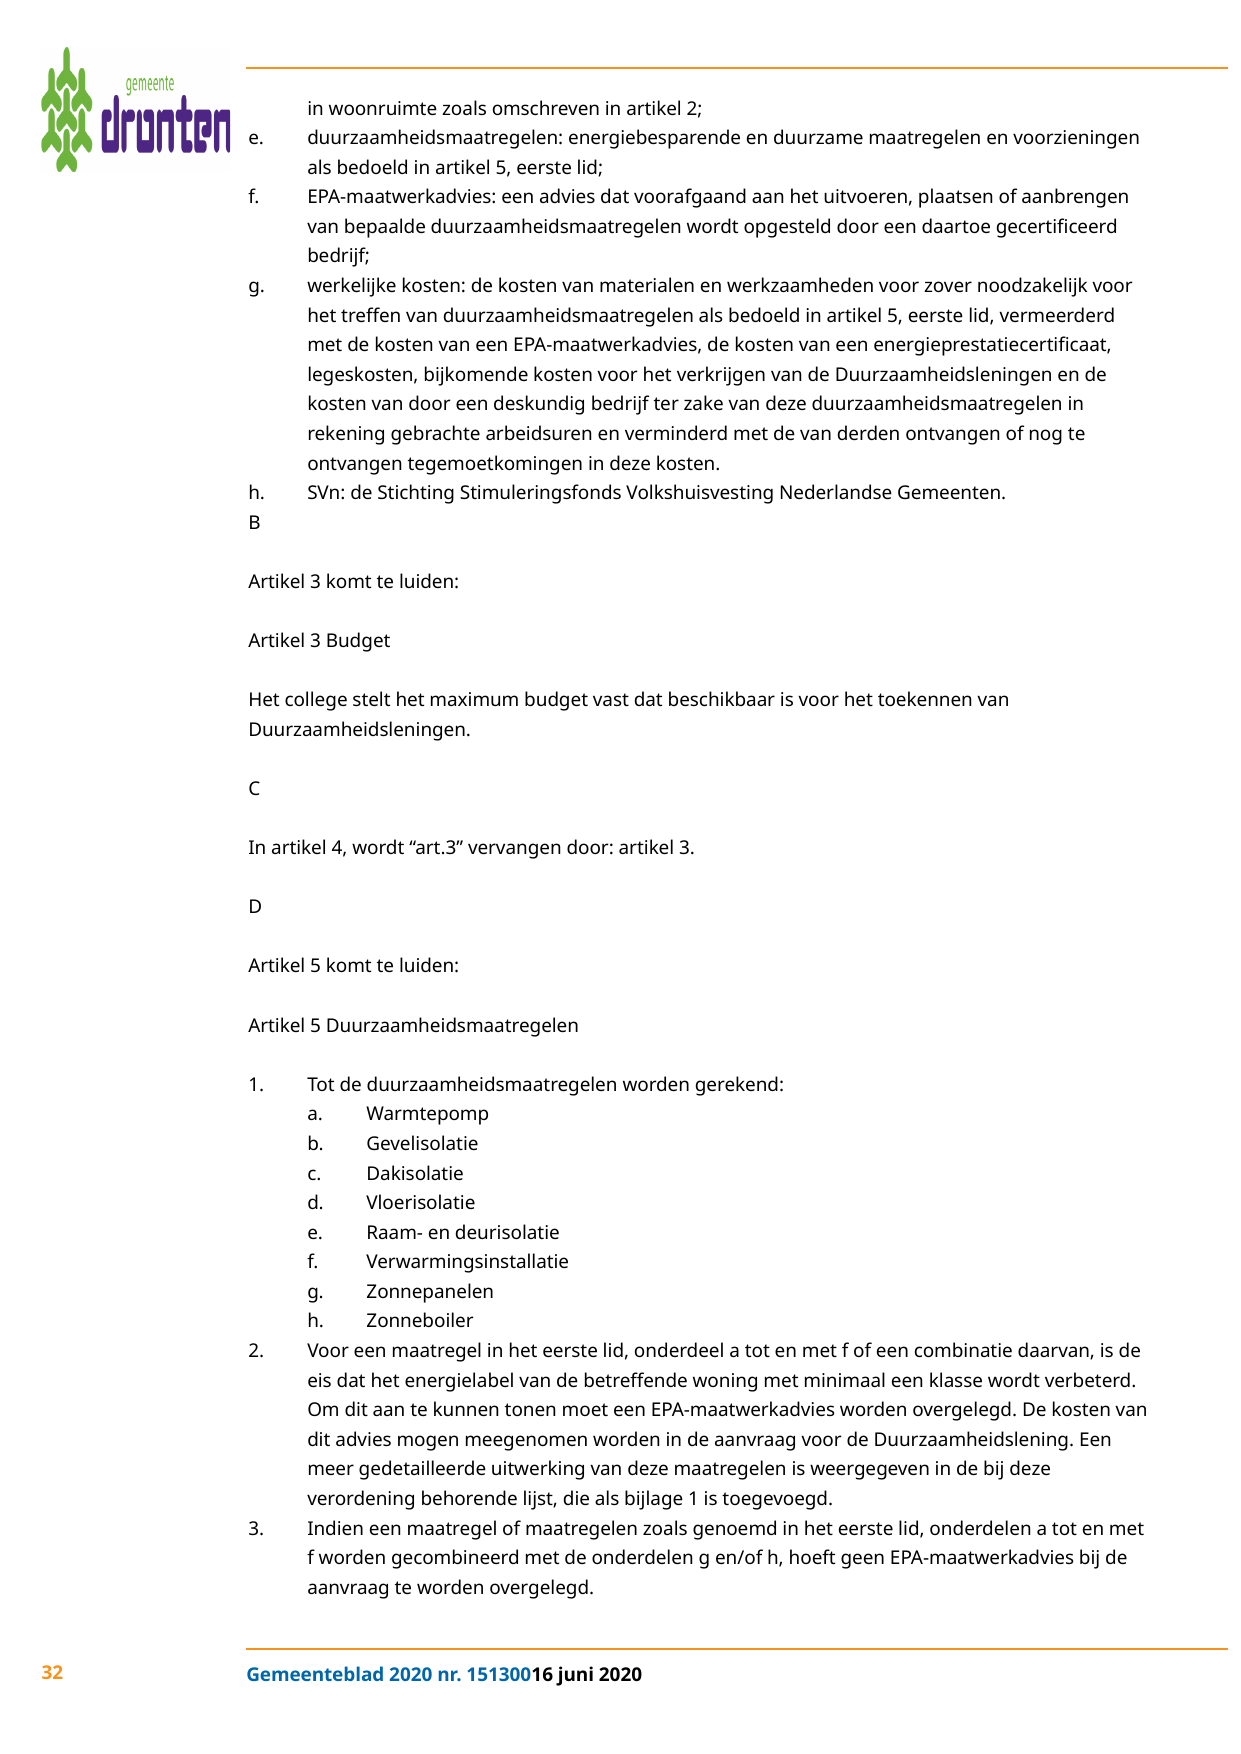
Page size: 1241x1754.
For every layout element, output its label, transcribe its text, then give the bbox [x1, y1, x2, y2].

list Dakisolatie [307, 1160, 1152, 1186]
list Raam- en deurisolatie [307, 1219, 1152, 1245]
list Voor een maatregel in het eerste lid, onderdeel a tot en met f of een combinatie daarvan, is de eis dat het energielabel van de betreffende woning met minimaal een klasse wordt verbeterd. Om dit aan te kunnen tonen moet een EPA-maatwerkadvies worden overgelegd. De kosten van dit advies mogen meegenomen worden in de aanvraag voor de Duurzaamheidslening. Een meer gedetailleerde uitwerking van deze maatregelen is weergegeven in de bij deze verordening behorende lijst, die als bijlage 1 is toegevoegd. [248, 1337, 1152, 1511]
list Warmtepomp [307, 1101, 1152, 1126]
text In artikel 4, wordt “art.3” vervangen door: artikel 3. [248, 834, 1152, 860]
picture [41, 47, 231, 172]
list Gevelisolatie [307, 1130, 1152, 1156]
list in woonruimte zoals omschreven in artikel 2; [248, 95, 1152, 121]
list Zonneboiler [307, 1308, 1152, 1333]
list EPA-maatwerkadvies: een advies dat voorafgaand aan het uitvoeren, plaatsen of aanbrengen van bepaalde duurzaamheidsmaatregelen wordt opgesteld door een daartoe gecertificeerd bedrijf; [248, 183, 1152, 268]
text Artikel 3 komt te luiden: [248, 568, 1152, 594]
list Vloerisolatie [307, 1189, 1152, 1215]
text D [248, 893, 1152, 919]
list Indien een maatregel of maatregelen zoals genoemd in het eerste lid, onderdelen a tot en met f worden gecombineerd met de onderdelen g en/of h, hoeft geen EPA-maatwerkadvies bij de aanvraag te worden overgelegd. [248, 1515, 1152, 1600]
text B [248, 509, 1152, 535]
text Artikel 5 komt te luiden: [248, 953, 1152, 978]
text Artikel 3 Budget [248, 627, 1152, 653]
list Zonnepanelen [307, 1278, 1152, 1304]
list SVn: de Stichting Stimuleringsfonds Volkshuisvesting Nederlandse Gemeenten. [248, 479, 1152, 505]
list duurzaamheidsmaatregelen: energiebesparende en duurzame maatregelen en voorzieningen als bedoeld in artikel 5, eerste lid; [248, 124, 1152, 180]
text Het college stelt het maximum budget vast dat beschikbaar is voor het toekennen van Duurzaamheidsleningen. [248, 686, 1152, 742]
list Tot de duurzaamheidsmaatregelen worden gerekend: [248, 1071, 1152, 1097]
list Verwarmingsinstallatie [307, 1248, 1152, 1274]
text Artikel 5 Duurzaamheidsmaatregelen [248, 1012, 1152, 1038]
text C [248, 775, 1152, 801]
list werkelijke kosten: de kosten van materialen en werkzaamheden voor zover noodzakelijk voor het treffen van duurzaamheidsmaatregelen als bedoeld in artikel 5, eerste lid, vermeerderd met de kosten van een EPA-maatwerkadvies, de kosten van een energieprestatiecertificaat, legeskosten, bijkomende kosten voor het verkrijgen van de Duurzaamheidsleningen en de kosten van door een deskundig bedrijf ter zake van deze duurzaamheidsmaatregelen in rekening gebrachte arbeidsuren en verminderd met de van derden ontvangen of nog te ontvangen tegemoetkomingen in deze kosten. [248, 272, 1152, 476]
